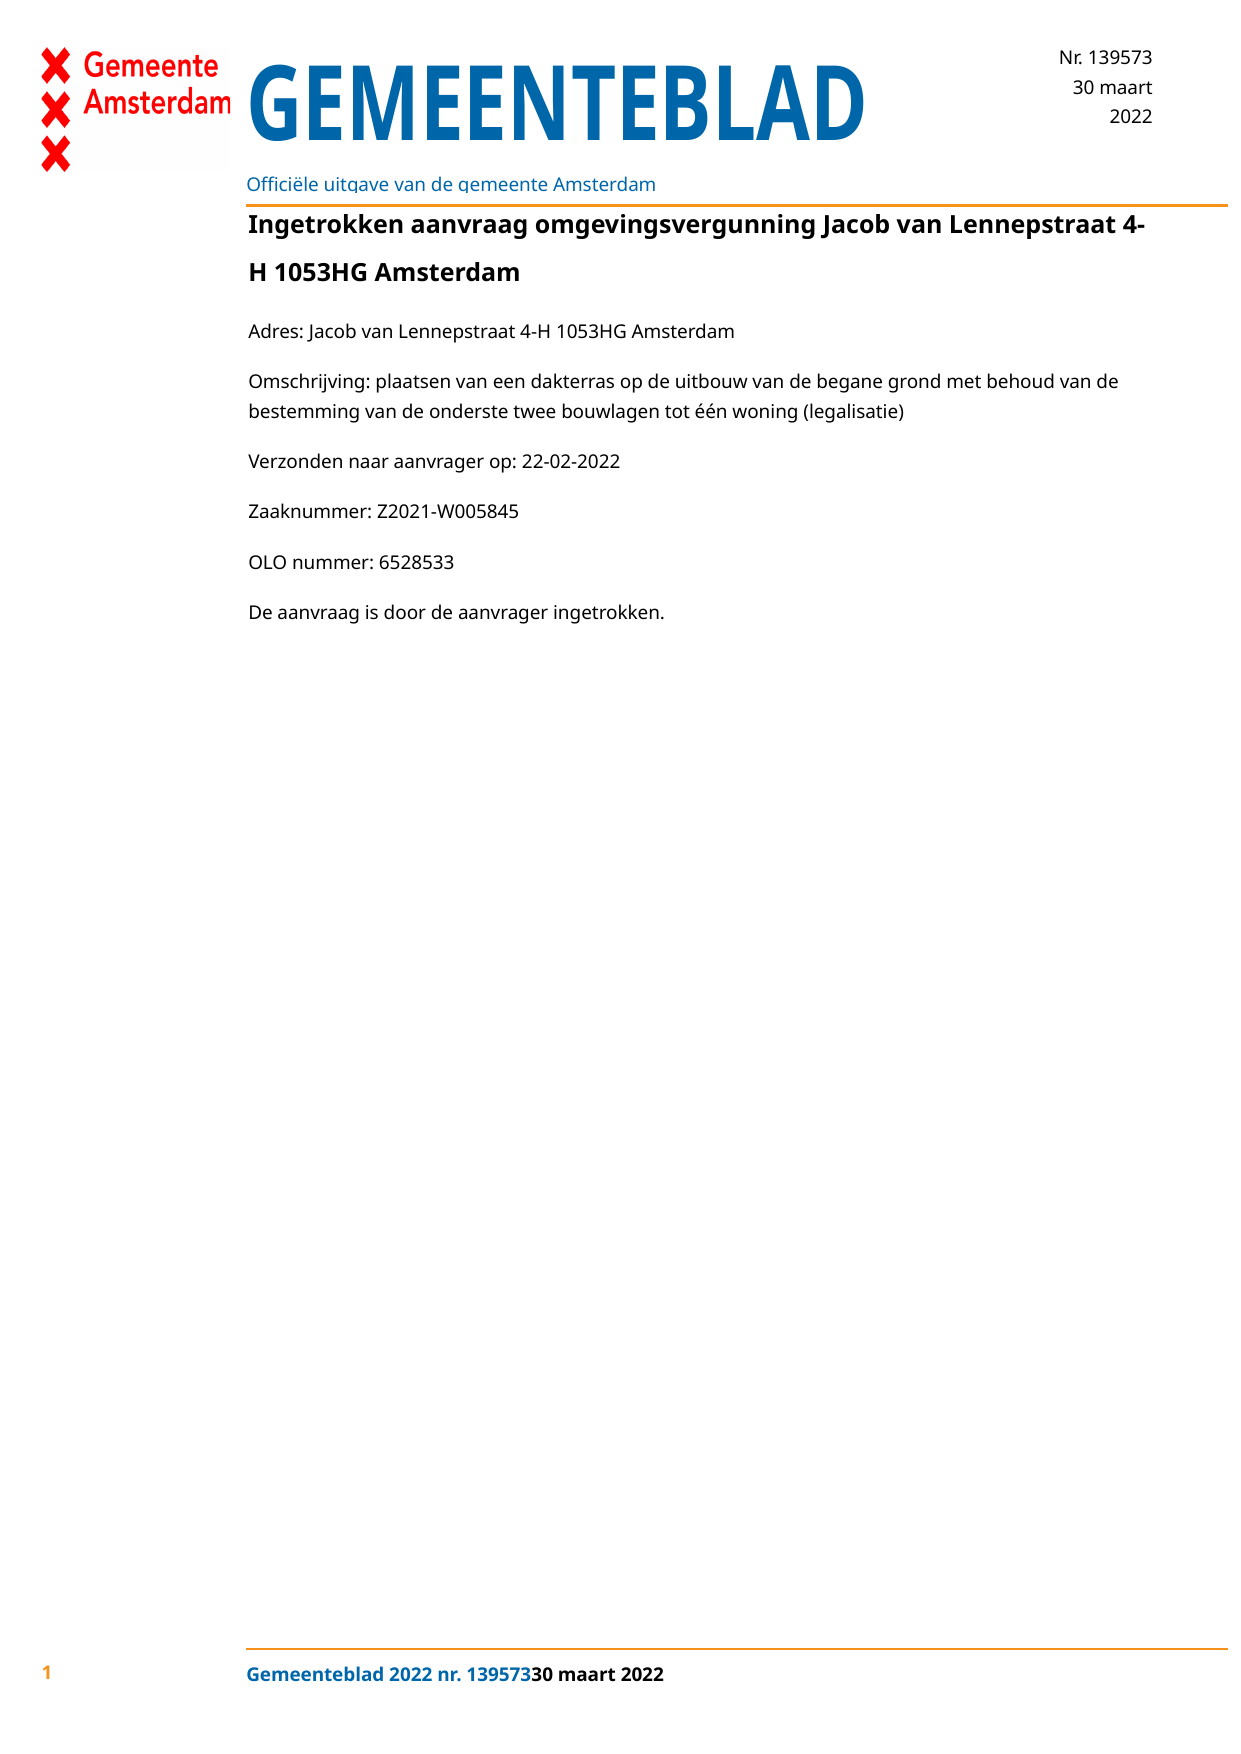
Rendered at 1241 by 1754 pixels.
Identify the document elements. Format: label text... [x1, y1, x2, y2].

text Verzonden naar aanvrager op: 22-02-2022 [248, 448, 1152, 474]
text OLO nummer: 6528533 [248, 549, 1152, 575]
picture [41, 47, 231, 172]
text Ingetrokken aanvraag omgevingsvergunning Jacob van Lennepstraat 4-H 1053HG Amsterdam [248, 207, 1152, 288]
text Omschrijving: plaatsen van een dakterras op de uitbouw van de begane grond met behoud van de bestemming van de onderste twee bouwlagen tot één woning (legalisatie) [248, 368, 1152, 424]
text Zaaknummer: Z2021-W005845 [248, 499, 1152, 524]
text De aanvraag is door de aanvrager ingetrokken. [248, 599, 1152, 625]
text Adres: Jacob van Lennepstraat 4-H 1053HG Amsterdam [248, 318, 1152, 344]
